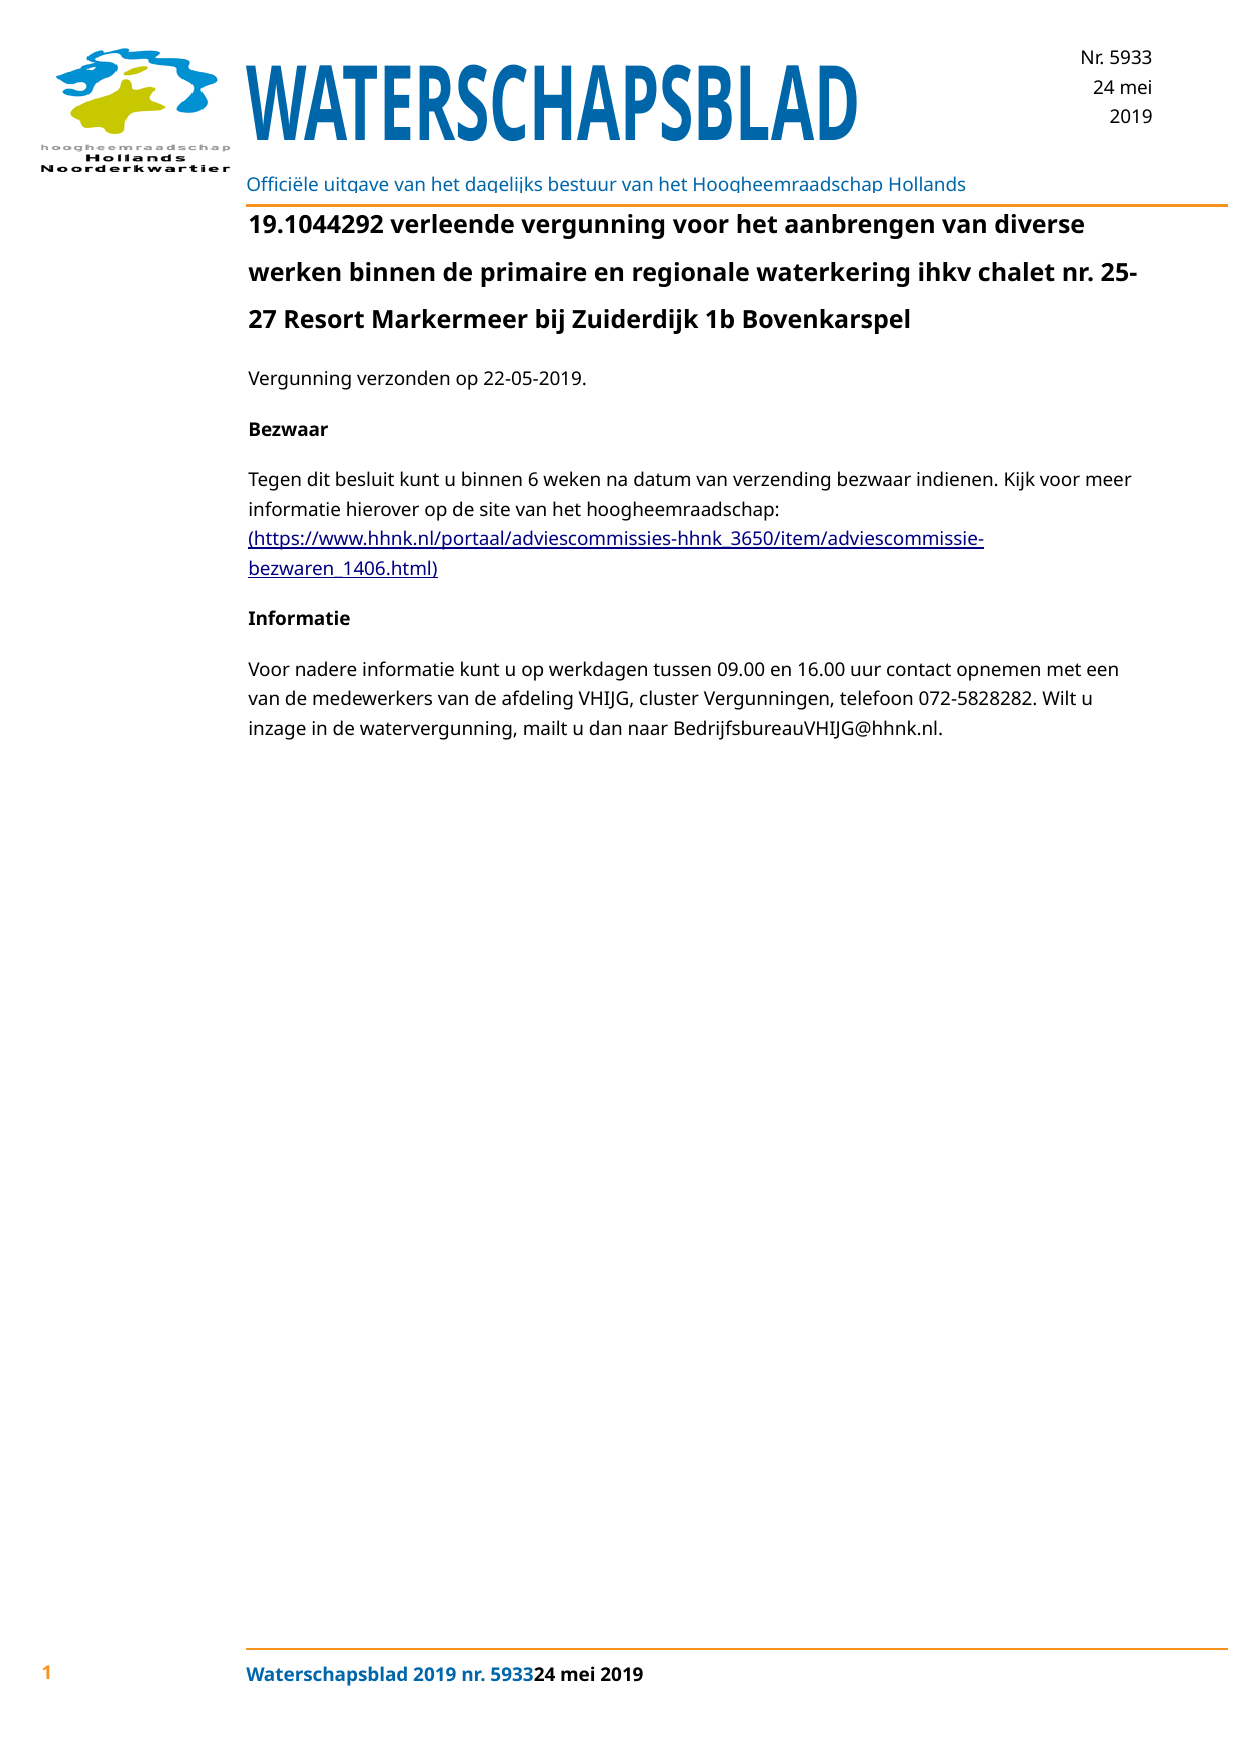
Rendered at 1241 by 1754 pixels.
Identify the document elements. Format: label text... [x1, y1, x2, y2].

text Tegen dit besluit kunt u binnen 6 weken na datum van verzending bezwaar indienen. Kijk voor meer informatie hierover op de site van het hoogheemraadschap: (https://www.hhnk.nl/portaal/adviescommissies-hhnk_3650/item/adviescommissie-bezwaren_1406.html) [248, 466, 1152, 581]
picture [41, 47, 231, 172]
text Bezwaar [248, 416, 1152, 442]
text Vergunning verzonden op 22-05-2019. [248, 366, 1152, 391]
text Voor nadere informatie kunt u op werkdagen tussen 09.00 en 16.00 uur contact opnemen met een van de medewerkers van de afdeling VHIJG, cluster Vergunningen, telefoon 072-5828282. Wilt u inzage in de watervergunning, mailt u dan naar BedrijfsbureauVHIJG@hhnk.nl. [248, 656, 1152, 741]
text Informatie [248, 606, 1152, 631]
text 19.1044292 verleende vergunning voor het aanbrengen van diverse werken binnen de primaire en regionale waterkering ihkv chalet nr. 25-27 Resort Markermeer bij Zuiderdijk 1b Bovenkarspel [248, 207, 1152, 336]
